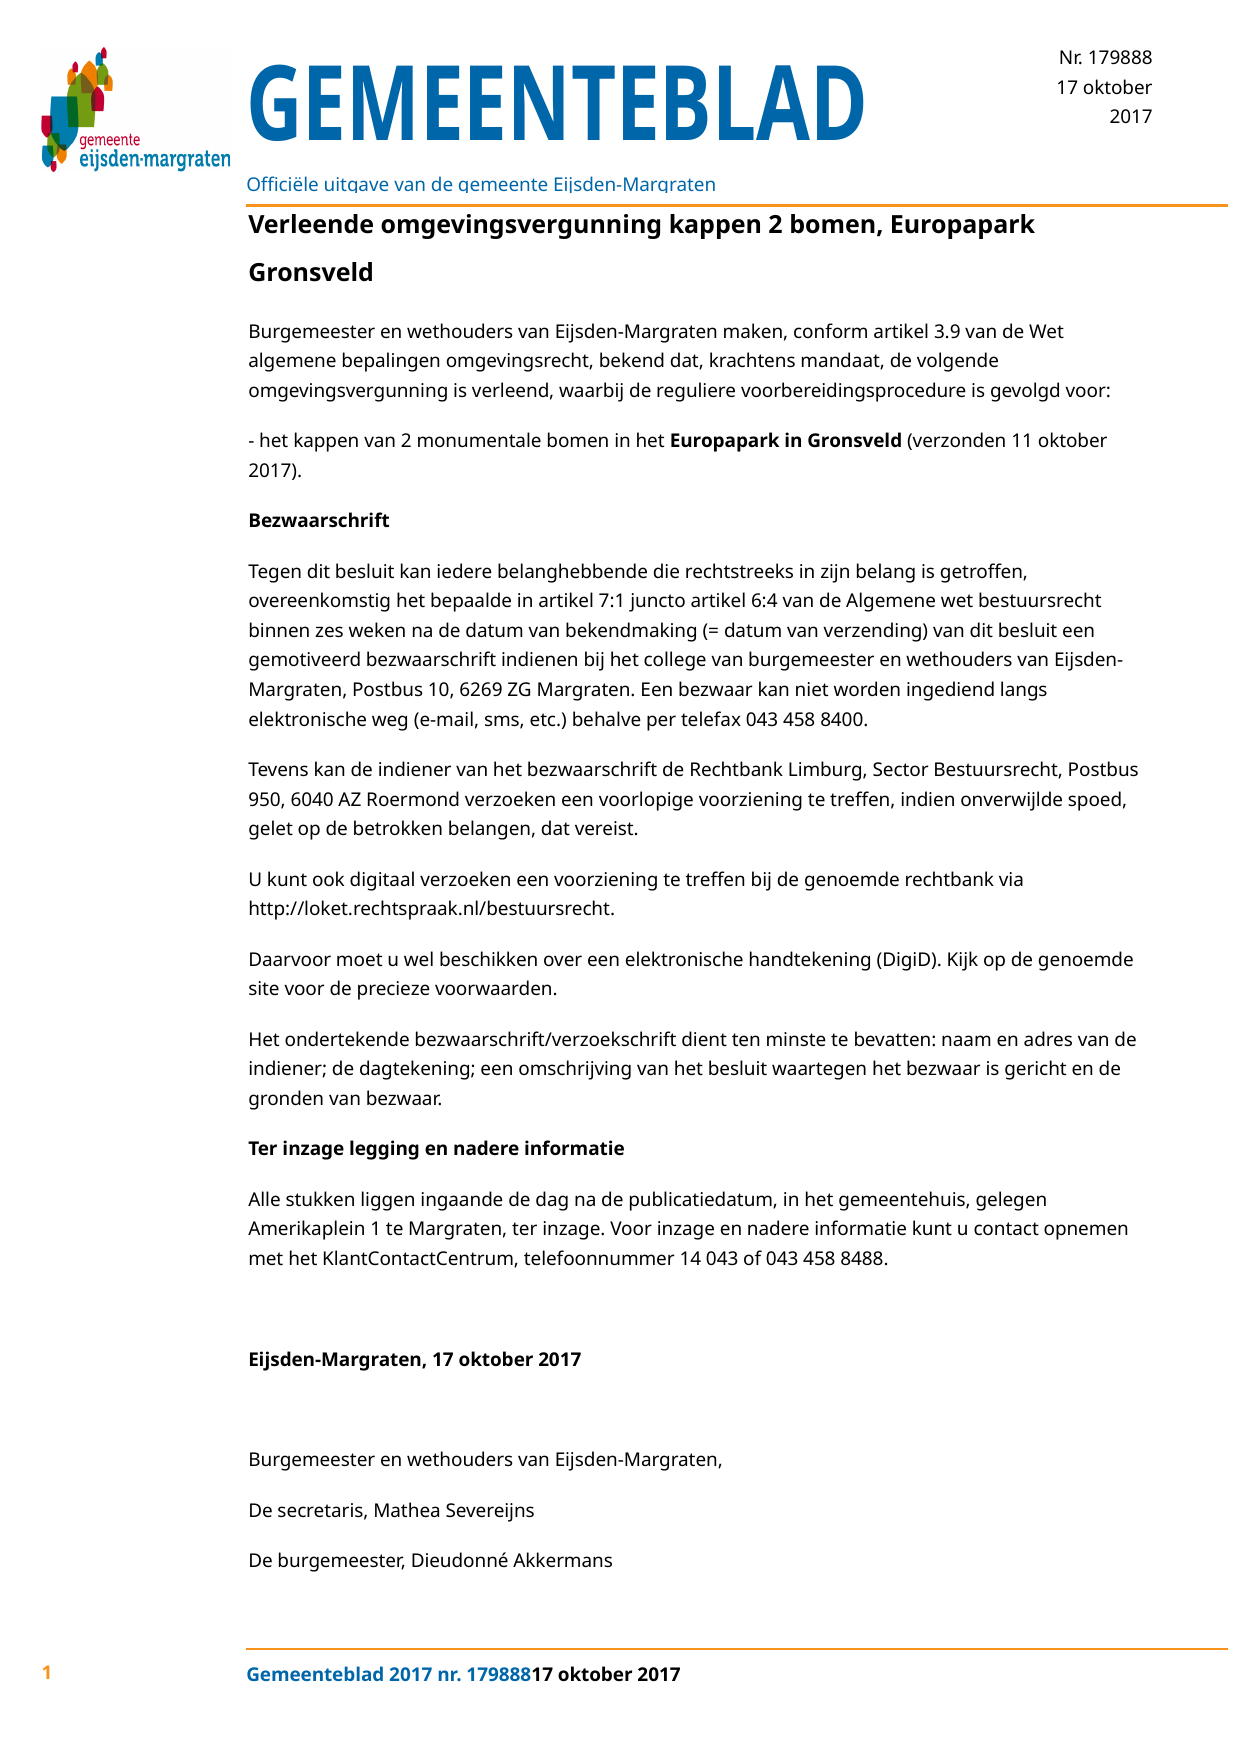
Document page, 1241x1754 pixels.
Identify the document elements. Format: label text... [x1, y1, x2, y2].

text U kunt ook digitaal verzoeken een voorziening te treffen bij de genoemde rechtbank via http://loket.rechtspraak.nl/bestuursrecht. [248, 866, 1152, 921]
text - het kappen van 2 monumentale bomen in het Europapark in Gronsveld (verzonden 11 oktober 2017). [248, 427, 1152, 483]
text Burgemeester en wethouders van Eijsden-Margraten, [248, 1447, 1152, 1472]
text Burgemeester en wethouders van Eijsden-Margraten maken, conform artikel 3.9 van de Wet algemene bepalingen omgevingsrecht, bekend dat, krachtens mandaat, de volgende omgevingsvergunning is verleend, waarbij de reguliere voorbereidingsprocedure is gevolgd voor: [248, 318, 1152, 403]
text Eijsden-Margraten, 17 oktober 2017 [248, 1346, 1152, 1372]
text Tevens kan de indiener van het bezwaarschrift de Rechtbank Limburg, Sector Bestuursrecht, Postbus 950, 6040 AZ Roermond verzoeken een voorlopige voorziening te treffen, indien onverwijlde spoed, gelet op de betrokken belangen, dat vereist. [248, 756, 1152, 841]
text De burgemeester, Dieudonné Akkermans [248, 1547, 1152, 1573]
text Alle stukken liggen ingaande de dag na de publicatiedatum, in het gemeentehuis, gelegen Amerikaplein 1 te Margraten, ter inzage. Voor inzage en nadere informatie kunt u contact opnemen met het KlantContactCentrum, telefoonnummer 14 043 of 043 458 8488. [248, 1186, 1152, 1271]
text Ter inzage legging en nadere informatie [248, 1135, 1152, 1161]
picture [41, 47, 231, 172]
text Het ondertekende bezwaarschrift/verzoekschrift dient ten minste te bevatten: naam en adres van de indiener; de dagtekening; een omschrijving van het besluit waartegen het bezwaar is gericht en de gronden van bezwaar. [248, 1026, 1152, 1111]
text Tegen dit besluit kan iedere belanghebbende die rechtstreeks in zijn belang is getroffen, overeenkomstig het bepaalde in artikel 7:1 juncto artikel 6:4 van de Algemene wet bestuursrecht binnen zes weken na de datum van bekendmaking (= datum van verzending) van dit besluit een gemotiveerd bezwaarschrift indienen bij het college van burgemeester en wethouders van Eijsden-Margraten, Postbus 10, 6269 ZG Margraten. Een bezwaar kan niet worden ingediend langs elektronische weg (e-mail, sms, etc.) behalve per telefax 043 458 8400. [248, 558, 1152, 732]
text De secretaris, Mathea Severeijns [248, 1497, 1152, 1523]
text Bezwaarschrift [248, 507, 1152, 533]
text Daarvoor moet u wel beschikken over een elektronische handtekening (DigiD). Kijk op de genoemde site voor de precieze voorwaarden. [248, 946, 1152, 1001]
text Verleende omgevingsvergunning kappen 2 bomen, Europapark Gronsveld [248, 207, 1152, 288]
